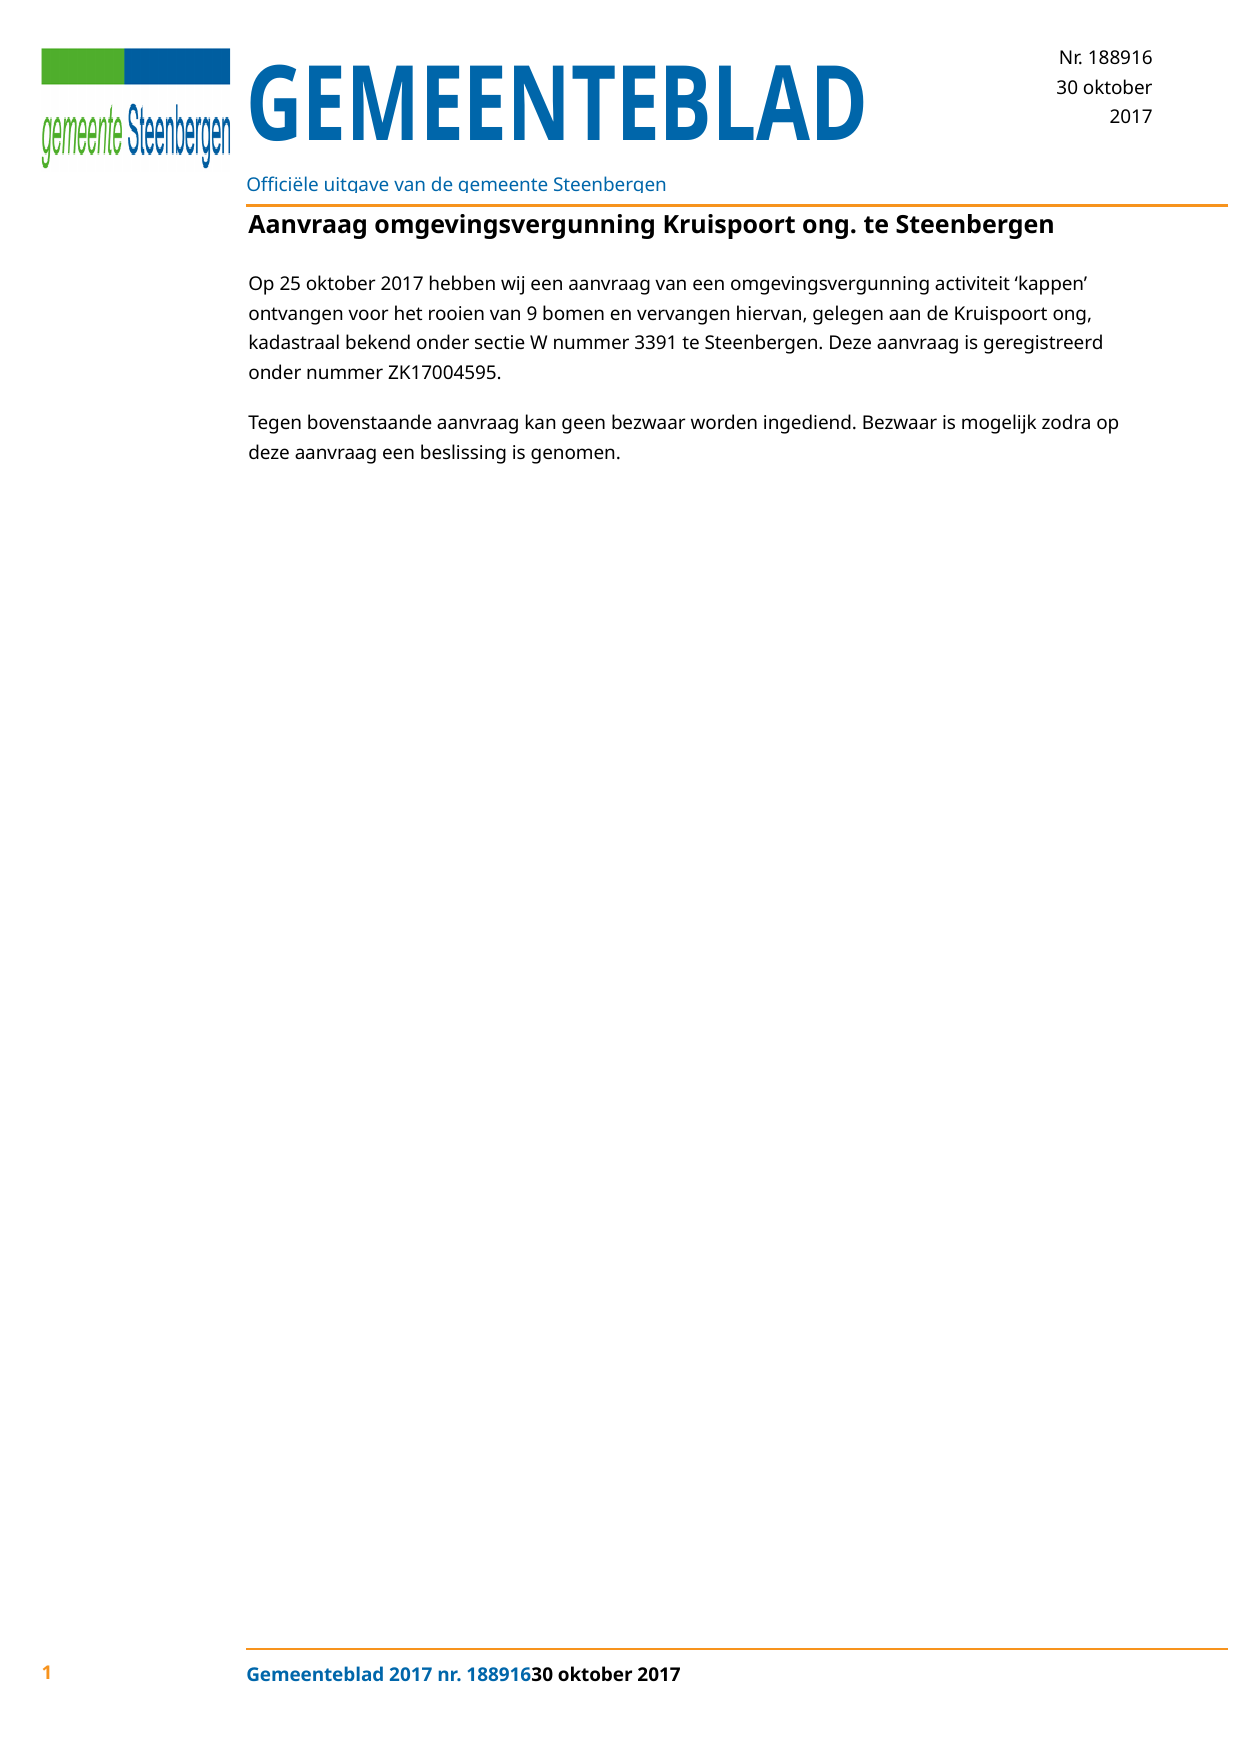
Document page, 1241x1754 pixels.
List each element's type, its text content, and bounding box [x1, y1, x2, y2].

picture [41, 47, 231, 172]
text Op 25 oktober 2017 hebben wij een aanvraag van een omgevingsvergunning activiteit ‘kappen’ ontvangen voor het rooien van 9 bomen en vervangen hiervan, gelegen aan de Kruispoort ong, kadastraal bekend onder sectie W nummer 3391 te Steenbergen. Deze aanvraag is geregistreerd onder nummer ZK17004595. [248, 270, 1152, 385]
text Tegen bovenstaande aanvraag kan geen bezwaar worden ingediend. Bezwaar is mogelijk zodra op deze aanvraag een beslissing is genomen. [248, 409, 1152, 465]
text Aanvraag omgevingsvergunning Kruispoort ong. te Steenbergen [248, 207, 1152, 241]
